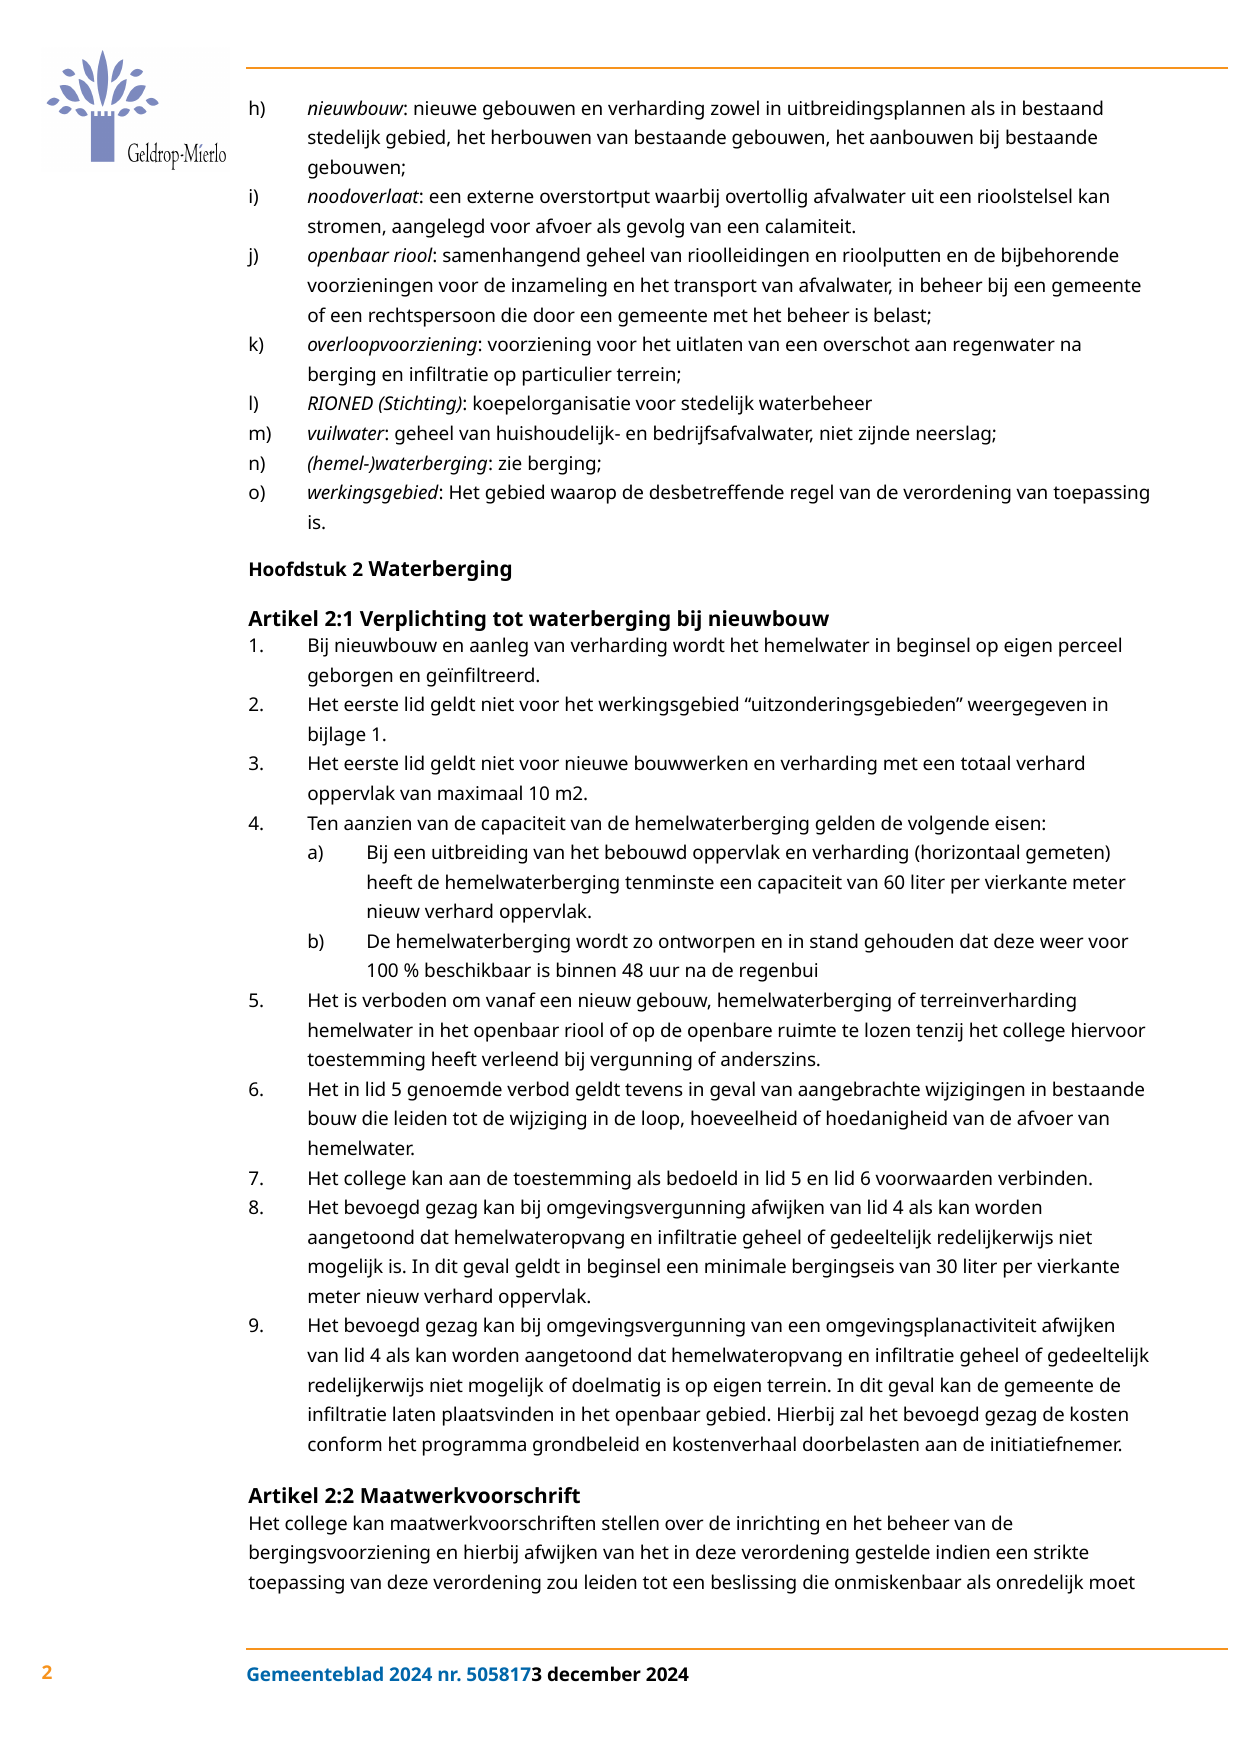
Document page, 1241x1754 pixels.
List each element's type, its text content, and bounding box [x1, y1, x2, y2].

text Artikel 2:1 Verplichting tot waterberging bij nieuwbouw [248, 604, 1152, 632]
list De hemelwaterberging wordt zo ontworpen en in stand gehouden dat deze weer voor 100 % beschikbaar is binnen 48 uur na de regenbui [307, 928, 1152, 983]
list Het in lid 5 genoemde verbod geldt tevens in geval van aangebrachte wijzigingen in bestaande bouw die leiden tot de wijziging in de loop, hoeveelheid of hoedanigheid van de afvoer van hemelwater. [248, 1076, 1152, 1161]
list vuilwater: geheel van huishoudelijk- en bedrijfsafvalwater, niet zijnde neerslag; [248, 420, 1152, 446]
list Het bevoegd gezag kan bij omgevingsvergunning van een omgevingsplanactiviteit afwijken van lid 4 als kan worden aangetoond dat hemelwateropvang en infiltratie geheel of gedeeltelijk redelijkerwijs niet mogelijk of doelmatig is op eigen terrein. In dit geval kan de gemeente de infiltratie laten plaatsvinden in het openbaar gebied. Hierbij zal het bevoegd gezag de kosten conform het programma grondbeleid en kostenverhaal doorbelasten aan de initiatiefnemer. [248, 1313, 1152, 1457]
list Bij een uitbreiding van het bebouwd oppervlak en verharding (horizontaal gemeten) heeft de hemelwaterberging tenminste een capaciteit van 60 liter per vierkante meter nieuw verhard oppervlak. [307, 839, 1152, 924]
list (hemel-)waterberging: zie berging; [248, 450, 1152, 476]
list overloopvoorziening: voorziening voor het uitlaten van een overschot aan regenwater na berging en infiltratie op particulier terrein; [248, 331, 1152, 387]
list Het is verboden om vanaf een nieuw gebouw, hemelwaterberging of terreinverharding hemelwater in het openbaar riool of op de openbare ruimte te lozen tenzij het college hiervoor toestemming heeft verleend bij vergunning of anderszins. [248, 987, 1152, 1072]
list Het bevoegd gezag kan bij omgevingsvergunning afwijken van lid 4 als kan worden aangetoond dat hemelwateropvang en infiltratie geheel of gedeeltelijk redelijkerwijs niet mogelijk is. In dit geval geldt in beginsel een minimale bergingseis van 30 liter per vierkante meter nieuw verhard oppervlak. [248, 1194, 1152, 1309]
list nieuwbouw: nieuwe gebouwen en verharding zowel in uitbreidingsplannen als in bestaand stedelijk gebied, het herbouwen van bestaande gebouwen, het aanbouwen bij bestaande gebouwen; [248, 95, 1152, 180]
list Het eerste lid geldt niet voor nieuwe bouwwerken en verharding met een totaal verhard oppervlak van maximaal 10 m2. [248, 751, 1152, 806]
list Het college kan aan de toestemming als bedoeld in lid 5 en lid 6 voorwaarden verbinden. [248, 1165, 1152, 1191]
picture [41, 47, 231, 172]
text Artikel 2:2 Maatwerkvoorschrift [248, 1481, 1152, 1510]
list openbaar riool: samenhangend geheel van rioolleidingen en rioolputten en de bijbehorende voorzieningen voor de inzameling en het transport van afvalwater, in beheer bij een gemeente of een rechtspersoon die door een gemeente met het beheer is belast; [248, 243, 1152, 328]
list Bij nieuwbouw en aanleg van verharding wordt het hemelwater in beginsel op eigen perceel geborgen en geïnfiltreerd. [248, 632, 1152, 688]
list Ten aanzien van de capaciteit van de hemelwaterberging gelden de volgende eisen: [248, 810, 1152, 836]
list werkingsgebied: Het gebied waarop de desbetreffende regel van de verordening van toepassing is. [248, 479, 1152, 535]
text Het college kan maatwerkvoorschriften stellen over de inrichting en het beheer van de bergingsvoorziening en hierbij afwijken van het in deze verordening gestelde indien een strikte toepassing van deze verordening zou leiden tot een beslissing die onmiskenbaar als onredelijk moet [248, 1510, 1152, 1595]
list noodoverlaat: een externe overstortput waarbij overtollig afvalwater uit een rioolstelsel kan stromen, aangelegd voor afvoer als gevolg van een calamiteit. [248, 183, 1152, 239]
text Hoofdstuk 2 Waterberging [248, 554, 1152, 583]
list RIONED (Stichting): koepelorganisatie voor stedelijk waterbeheer [248, 391, 1152, 416]
list Het eerste lid geldt niet voor het werkingsgebied “uitzonderingsgebieden” weergegeven in bijlage 1. [248, 691, 1152, 747]
